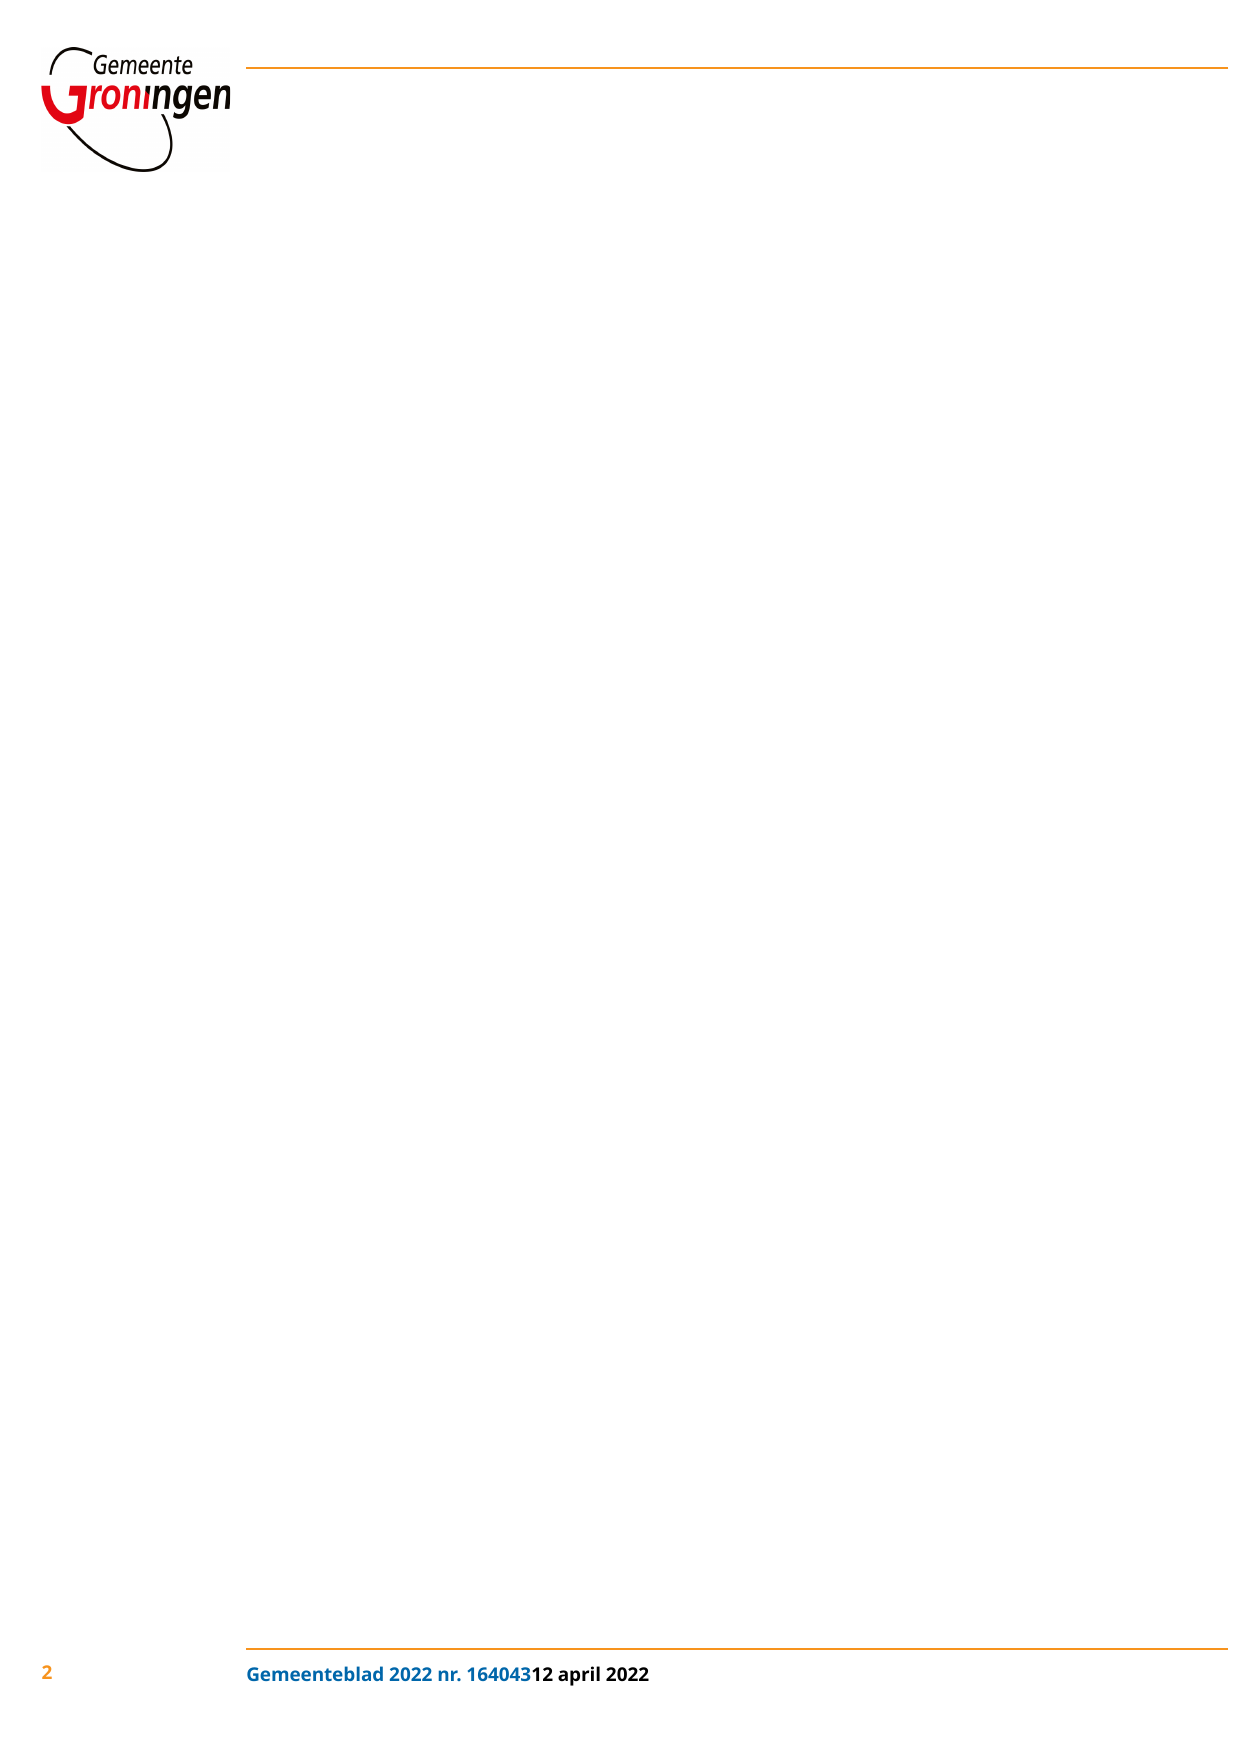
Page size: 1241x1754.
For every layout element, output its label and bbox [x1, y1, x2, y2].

picture [41, 47, 231, 172]
